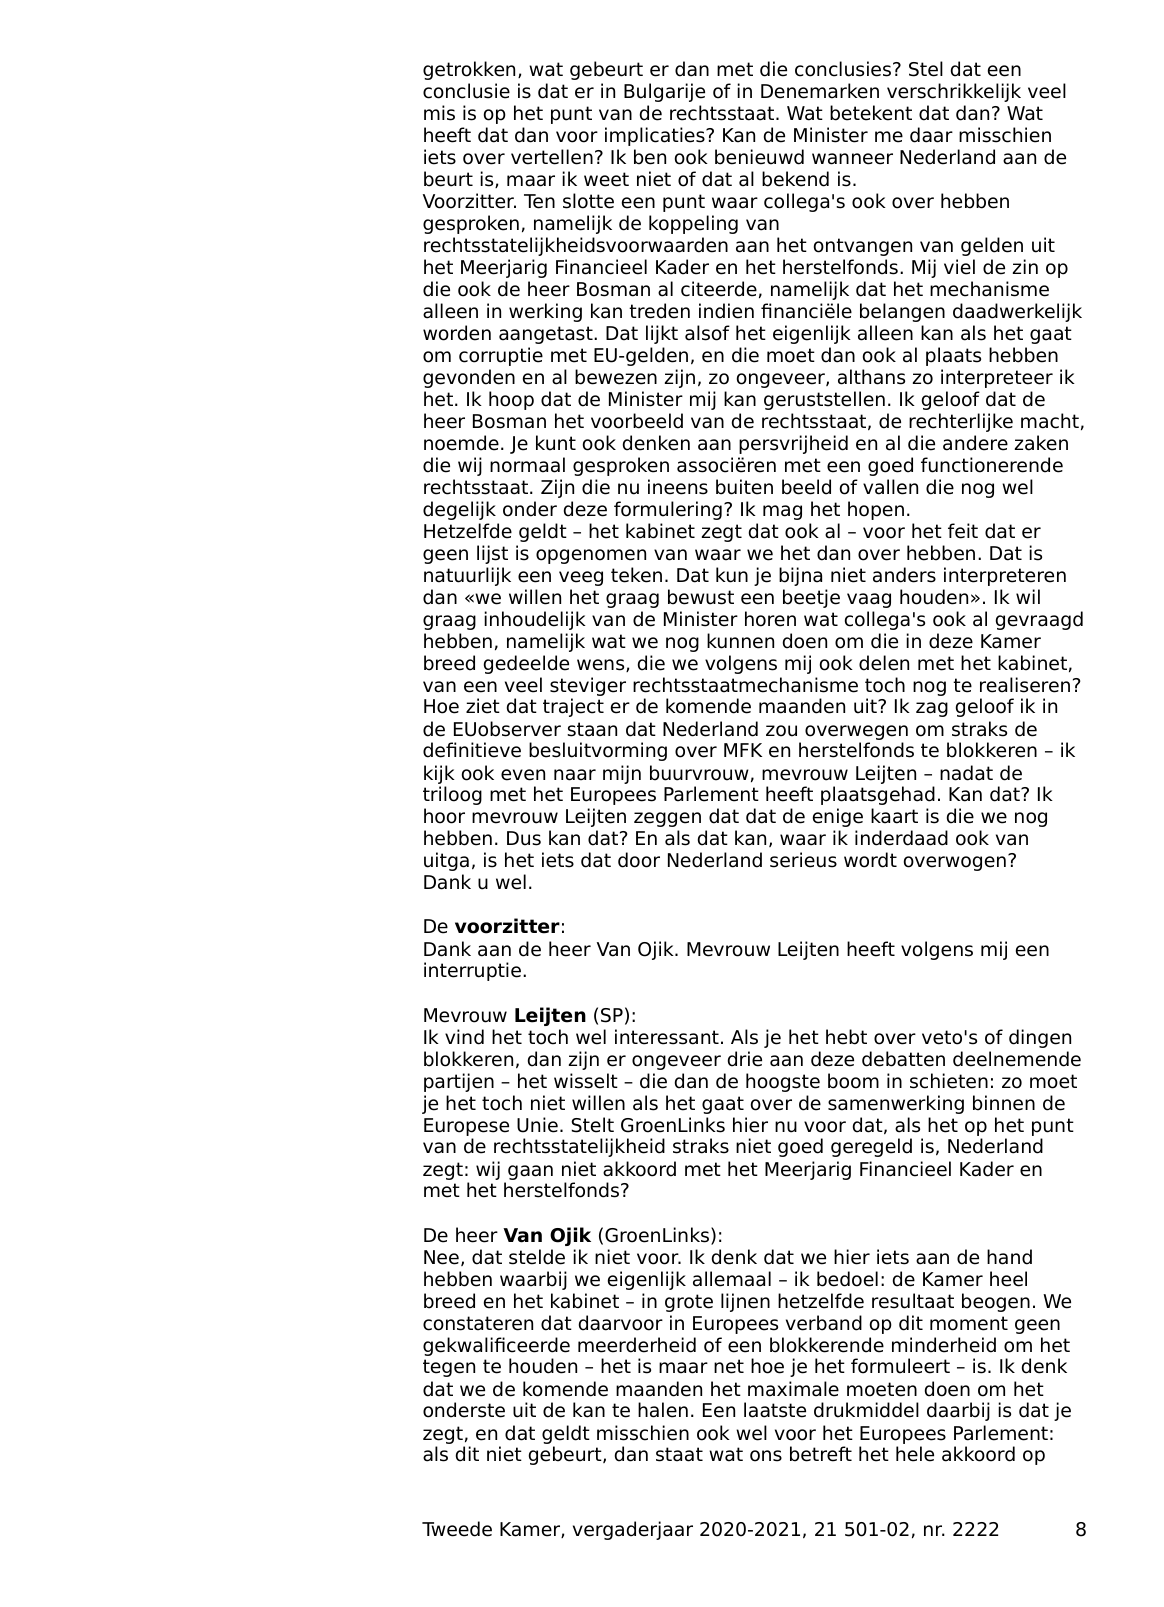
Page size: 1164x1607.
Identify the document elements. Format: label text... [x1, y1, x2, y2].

text Ik vind het toch wel interessant. Als je het hebt over veto's of dingen blokkeren, dan zijn er ongeveer drie aan deze debatten deelnemende partijen – het wisselt – die dan de hoogste boom in schieten: zo moet je het toch niet willen als het gaat over de samenwerking binnen de Europese Unie. Stelt GroenLinks hier nu voor dat, als het op het punt van de rechtsstatelijkheid straks niet goed geregeld is, Nederland zegt: wij gaan niet akkoord met het Meerjarig Financieel Kader en met het herstelfonds? [422, 1027, 1087, 1202]
text Voorzitter. Ten slotte een punt waar collega's ook over hebben gesproken, namelijk de koppeling van rechtsstatelijkheidsvoorwaarden aan het ontvangen van gelden uit het Meerjarig Financieel Kader en het herstelfonds. Mij viel de zin op die ook de heer Bosman al citeerde, namelijk dat het mechanisme alleen in werking kan treden indien financiële belangen daadwerkelijk worden aangetast. Dat lijkt alsof het eigenlijk alleen kan als het gaat om corruptie met EU-gelden, en die moet dan ook al plaats hebben gevonden en al bewezen zijn, zo ongeveer, althans zo interpreteer ik het. Ik hoop dat de Minister mij kan geruststellen. Ik geloof dat de heer Bosman het voorbeeld van de rechtsstaat, de rechterlijke macht, noemde. Je kunt ook denken aan persvrijheid en al die andere zaken die wij normaal gesproken associëren met een goed functionerende rechtsstaat. Zijn die nu ineens buiten beeld of vallen die nog wel degelijk onder deze formulering? Ik mag het hopen. [422, 191, 1087, 521]
text Dank aan de heer Van Ojik. Mevrouw Leijten heeft volgens mij een interruptie. [422, 938, 1087, 982]
text De heer Van Ojik (GroenLinks): [422, 1224, 1087, 1247]
text De voorzitter: [422, 916, 1087, 938]
text getrokken, wat gebeurt er dan met die conclusies? Stel dat een conclusie is dat er in Bulgarije of in Denemarken verschrikkelijk veel mis is op het punt van de rechtsstaat. Wat betekent dat dan? Wat heeft dat dan voor implicaties? Kan de Minister me daar misschien iets over vertellen? Ik ben ook benieuwd wanneer Nederland aan de beurt is, maar ik weet niet of dat al bekend is. [422, 59, 1087, 191]
text Hetzelfde geldt – het kabinet zegt dat ook al – voor het feit dat er geen lijst is opgenomen van waar we het dan over hebben. Dat is natuurlijk een veeg teken. Dat kun je bijna niet anders interpreteren dan «we willen het graag bewust een beetje vaag houden». Ik wil graag inhoudelijk van de Minister horen wat collega's ook al gevraagd hebben, namelijk wat we nog kunnen doen om die in deze Kamer breed gedeelde wens, die we volgens mij ook delen met het kabinet, van een veel steviger rechtsstaatmechanisme toch nog te realiseren? Hoe ziet dat traject er de komende maanden uit? Ik zag geloof ik in de EUobserver staan dat Nederland zou overwegen om straks de definitieve besluitvorming over MFK en herstelfonds te blokkeren – ik kijk ook even naar mijn buurvrouw, mevrouw Leijten – nadat de triloog met het Europees Parlement heeft plaatsgehad. Kan dat? Ik hoor mevrouw Leijten zeggen dat dat de enige kaart is die we nog hebben. Dus kan dat? En als dat kan, waar ik inderdaad ook van uitga, is het iets dat door Nederland serieus wordt overwogen? [422, 521, 1087, 872]
text Nee, dat stelde ik niet voor. Ik denk dat we hier iets aan de hand hebben waarbij we eigenlijk allemaal – ik bedoel: de Kamer heel breed en het kabinet – in grote lijnen hetzelfde resultaat beogen. We constateren dat daarvoor in Europees verband op dit moment geen gekwalificeerde meerderheid of een blokkerende minderheid om het tegen te houden – het is maar net hoe je het formuleert – is. Ik denk dat we de komende maanden het maximale moeten doen om het onderste uit de kan te halen. Een laatste drukmiddel daarbij is dat je zegt, en dat geldt misschien ook wel voor het Europees Parlement: als dit niet gebeurt, dan staat wat ons betreft het hele akkoord op [422, 1247, 1087, 1466]
text Dank u wel. [422, 872, 1087, 894]
text Mevrouw Leijten (SP): [422, 1004, 1087, 1027]
